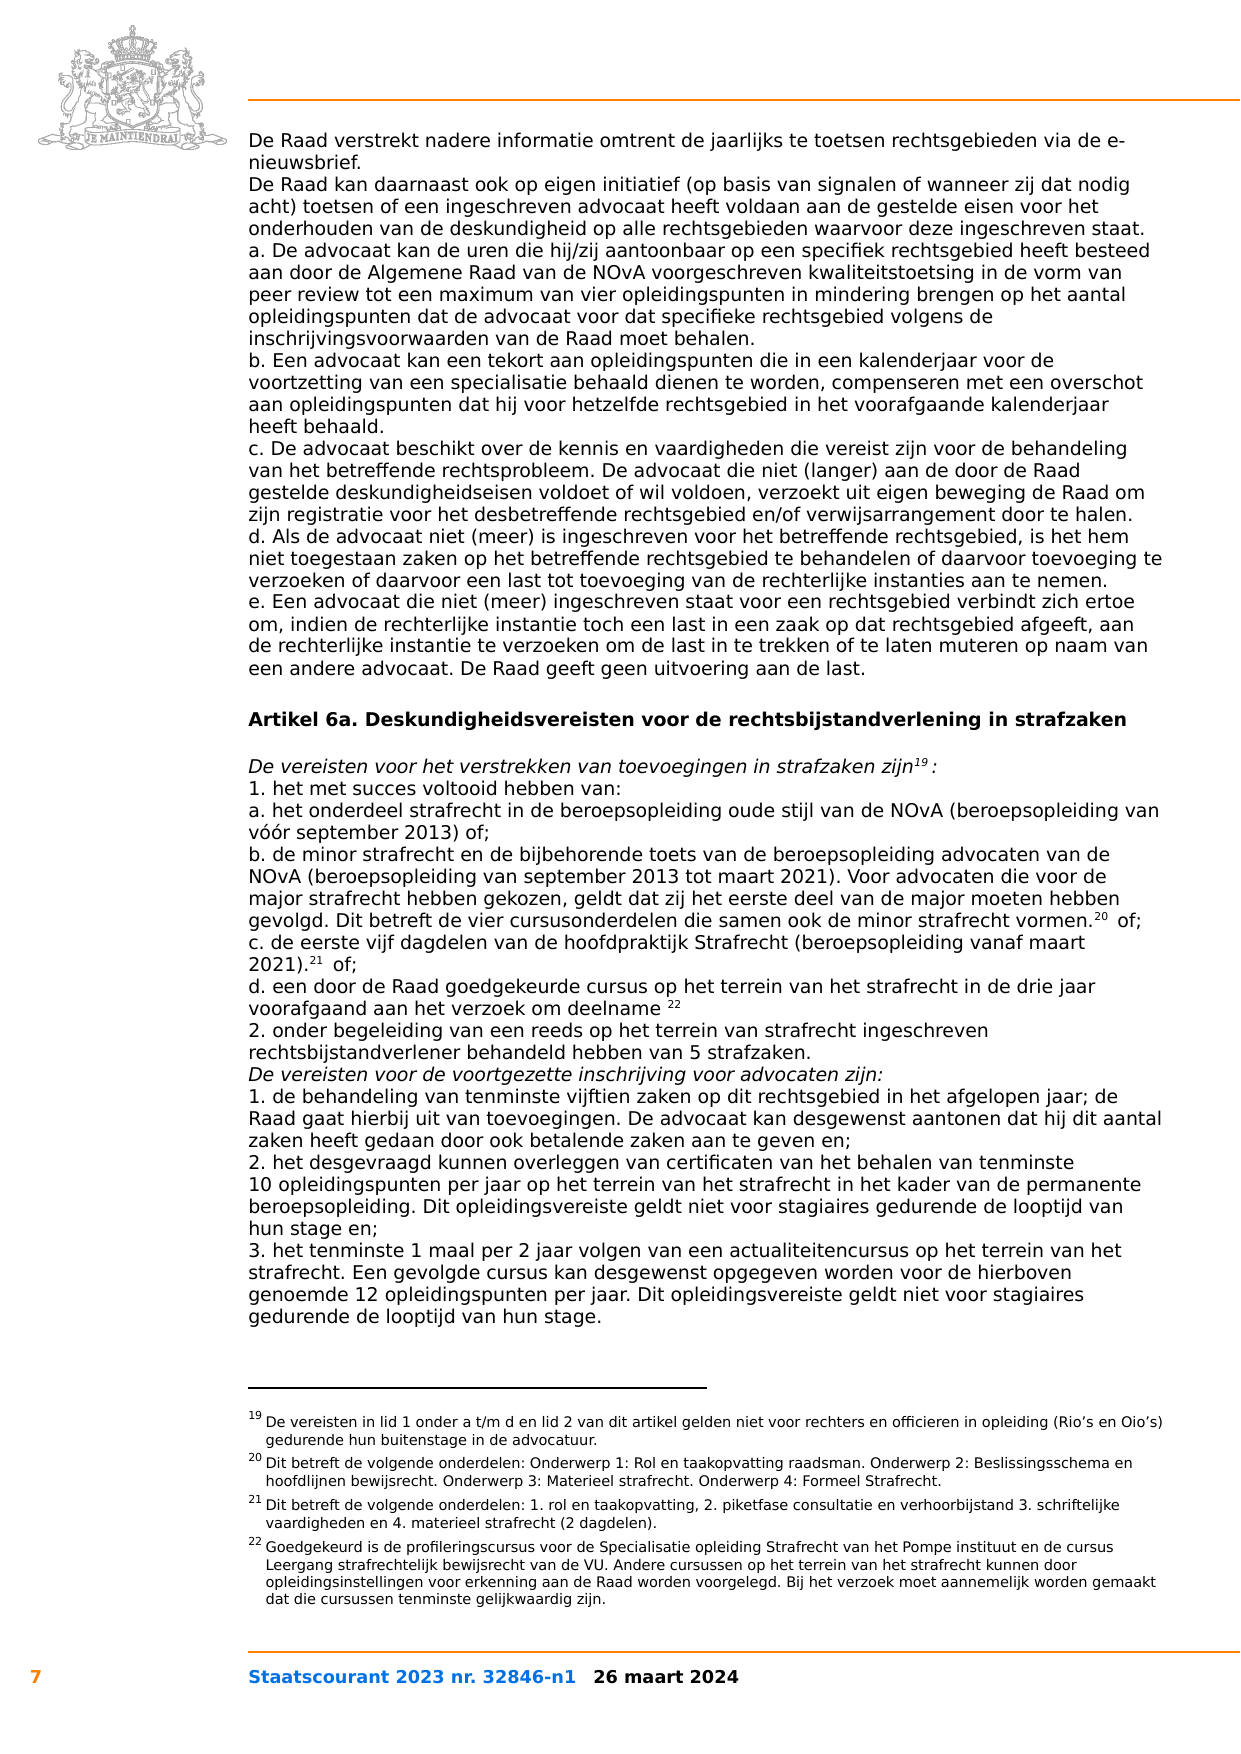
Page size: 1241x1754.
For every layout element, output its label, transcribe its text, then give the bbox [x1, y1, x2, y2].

picture [38, 25, 227, 150]
text Dit betreft de volgende onderdelen: Onderwerp 1: Rol en taakopvatting raadsman. Onderwerp 2: Beslissingsschema en hoofdlijnen bewijsrecht. Onderwerp 3: Materieel strafrecht. Onderwerp 4: Formeel Strafrecht. [248, 1451, 1163, 1490]
text 3. het tenminste 1 maal per 2 jaar volgen van een actualiteitencursus op het terrein van het strafrecht. Een gevolgde cursus kan desgewenst opgegeven worden voor de hierboven genoemde 12 opleidingspunten per jaar. Dit opleidingsvereiste geldt niet voor stagiaires gedurende de looptijd van hun stage. [248, 1240, 1163, 1328]
text b. Een advocaat kan een tekort aan opleidingspunten die in een kalenderjaar voor de voortzetting van een specialisatie behaald dienen te worden, compenseren met een overschot aan opleidingspunten dat hij voor hetzelfde rechtsgebied in het voorafgaande kalenderjaar heeft behaald. [248, 350, 1163, 438]
text 1. de behandeling van tenminste vijftien zaken op dit rechtsgebied in het afgelopen jaar; de Raad gaat hierbij uit van toevoegingen. De advocaat kan desgewenst aantonen dat hij dit aantal zaken heeft gedaan door ook betalende zaken aan te geven en; [248, 1086, 1163, 1152]
text d. Als de advocaat niet (meer) is ingeschreven voor het betreffende rechtsgebied, is het hem niet toegestaan zaken op het betreffende rechtsgebied te behandelen of daarvoor toevoeging te verzoeken of daarvoor een last tot toevoeging van de rechterlijke instanties aan te nemen. [248, 526, 1163, 591]
text De vereisten in lid 1 onder a t/m d en lid 2 van dit artikel gelden niet voor rechters en officieren in opleiding (Rio’s en Oio’s) gedurende hun buitenstage in de advocatuur. [248, 1409, 1163, 1448]
text Dit betreft de volgende onderdelen: 1. rol en taakopvatting, 2. piketfase consultatie en verhoorbijstand 3. schriftelijke vaardigheden en 4. materieel strafrecht (2 dagdelen). [248, 1493, 1163, 1532]
text De vereisten voor de voortgezette inschrijving voor advocaten zijn: [248, 1064, 1163, 1086]
text c. de eerste vijf dagdelen van de hoofdpraktijk Strafrecht (beroepsopleiding vanaf maart 2021). of; [248, 932, 1163, 976]
text d. een door de Raad goedgekeurde cursus op het terrein van het strafrecht in de drie jaar voorafgaand aan het verzoek om deelname [248, 976, 1163, 1020]
text b. de minor strafrecht en de bijbehorende toets van de beroepsopleiding advocaten van de NOvA (beroepsopleiding van september 2013 tot maart 2021). Voor advocaten die voor de major strafrecht hebben gekozen, geldt dat zij het eerste deel van de major moeten hebben gevolgd. Dit betreft de vier cursusonderdelen die samen ook de minor strafrecht vormen. of; [248, 844, 1163, 932]
text De Raad kan daarnaast ook op eigen initiatief (op basis van signalen of wanneer zij dat nodig acht) toetsen of een ingeschreven advocaat heeft voldaan aan de gestelde eisen voor het onderhouden van de deskundigheid op alle rechtsgebieden waarvoor deze ingeschreven staat. [248, 174, 1163, 240]
text a. De advocaat kan de uren die hij/zij aantoonbaar op een specifiek rechtsgebied heeft besteed aan door de Algemene Raad van de NOvA voorgeschreven kwaliteitstoetsing in de vorm van peer review tot een maximum van vier opleidingspunten in mindering brengen op het aantal opleidingspunten dat de advocaat voor dat specifieke rechtsgebied volgens de inschrijvingsvoorwaarden van de Raad moet behalen. [248, 240, 1163, 350]
text De vereisten voor het verstrekken van toevoegingen in strafzaken zijn: [248, 756, 1163, 778]
text Goedgekeurd is de profileringscursus voor de Specialisatie opleiding Strafrecht van het Pompe instituut en de cursus Leergang strafrechtelijk bewijsrecht van de VU. Andere cursussen op het terrein van het strafrecht kunnen door opleidingsinstellingen voor erkenning aan de Raad worden voorgelegd. Bij het verzoek moet aannemelijk worden gemaakt dat die cursussen tenminste gelijkwaardig zijn. [248, 1535, 1163, 1608]
text De Raad verstrekt nadere informatie omtrent de jaarlijks te toetsen rechtsgebieden via de e-nieuwsbrief. [248, 130, 1163, 174]
text 2. onder begeleiding van een reeds op het terrein van strafrecht ingeschreven rechtsbijstandverlener behandeld hebben van 5 strafzaken. [248, 1020, 1163, 1064]
text e. Een advocaat die niet (meer) ingeschreven staat voor een rechtsgebied verbindt zich ertoe om, indien de rechterlijke instantie toch een last in een zaak op dat rechtsgebied afgeeft, aan de rechterlijke instantie te verzoeken om de last in te trekken of te laten muteren op naam van een andere advocaat. De Raad geeft geen uitvoering aan de last. [248, 591, 1163, 679]
text 1. het met succes voltooid hebben van: [248, 778, 1163, 800]
subtitle Artikel 6a. Deskundigheidsvereisten voor de rechtsbijstandverlening in strafzaken [248, 709, 1163, 731]
text 2. het desgevraagd kunnen overleggen van certificaten van het behalen van tenminste 10 opleidingspunten per jaar op het terrein van het strafrecht in het kader van de permanente beroepsopleiding. Dit opleidingsvereiste geldt niet voor stagiaires gedurende de looptijd van hun stage en; [248, 1152, 1163, 1240]
text a. het onderdeel strafrecht in de beroepsopleiding oude stijl van de NOvA (beroepsopleiding van vóór september 2013) of; [248, 800, 1163, 844]
text c. De advocaat beschikt over de kennis en vaardigheden die vereist zijn voor de behandeling van het betreffende rechtsprobleem. De advocaat die niet (langer) aan de door de Raad gestelde deskundigheidseisen voldoet of wil voldoen, verzoekt uit eigen beweging de Raad om zijn registratie voor het desbetreffende rechtsgebied en/of verwijsarrangement door te halen. [248, 438, 1163, 526]
